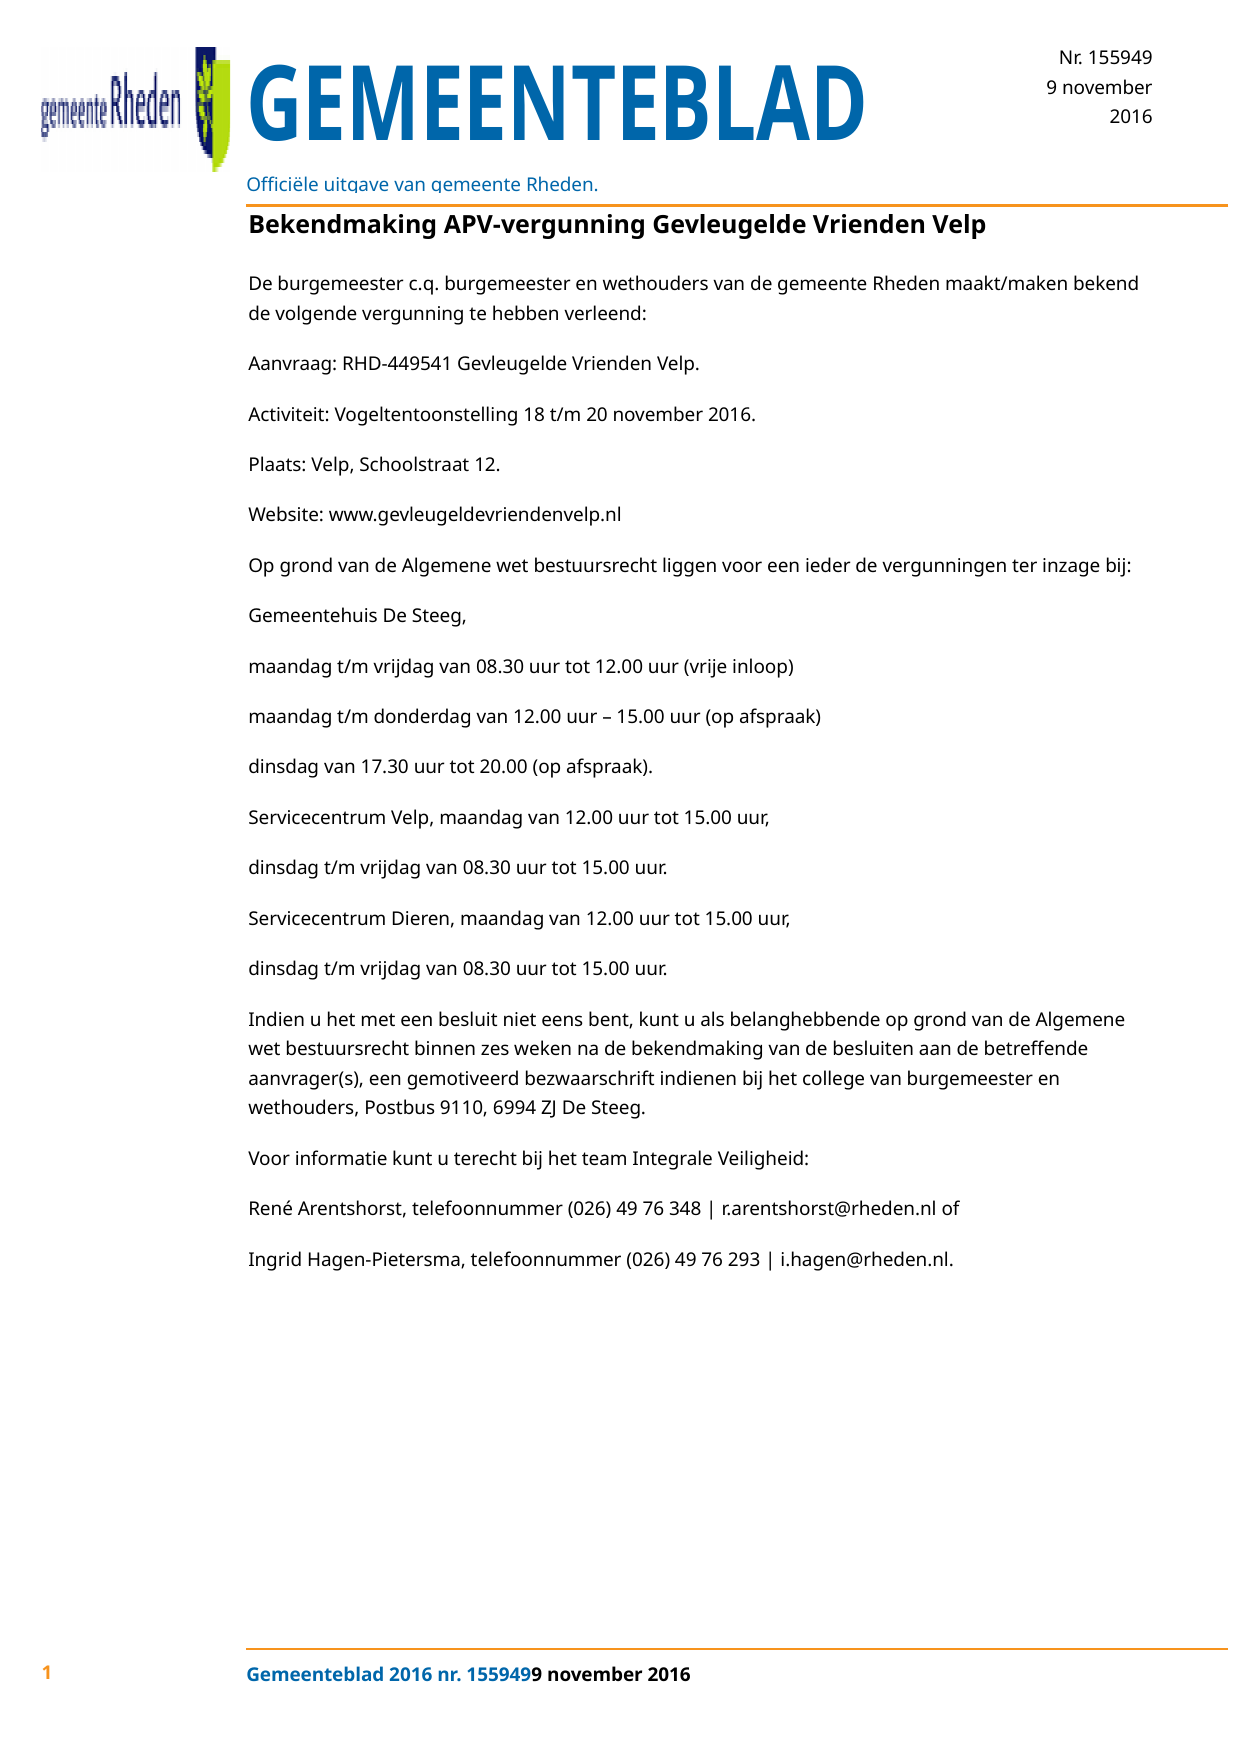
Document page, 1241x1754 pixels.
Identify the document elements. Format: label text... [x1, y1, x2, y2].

text Indien u het met een besluit niet eens bent, kunt u als belanghebbende op grond van de Algemene wet bestuursrecht binnen zes weken na de bekendmaking van de besluiten aan de betreffende aanvrager(s), een gemotiveerd bezwaarschrift indienen bij het college van burgemeester en wethouders, Postbus 9110, 6994 ZJ De Steeg. [248, 1006, 1152, 1120]
text Servicecentrum Dieren, maandag van 12.00 uur tot 15.00 uur, [248, 905, 1152, 931]
text Plaats: Velp, Schoolstraat 12. [248, 451, 1152, 477]
text dinsdag van 17.30 uur tot 20.00 (op afspraak). [248, 754, 1152, 779]
text maandag t/m vrijdag van 08.30 uur tot 12.00 uur (vrije inloop) [248, 653, 1152, 678]
text maandag t/m donderdag van 12.00 uur – 15.00 uur (op afspraak) [248, 703, 1152, 729]
text Aanvraag: RHD-449541 Gevleugelde Vrienden Velp. [248, 350, 1152, 376]
text René Arentshorst, telefoonnummer (026) 49 76 348 | r.arentshorst@rheden.nl of [248, 1195, 1152, 1221]
text Op grond van de Algemene wet bestuursrecht liggen voor een ieder de vergunningen ter inzage bij: [248, 552, 1152, 578]
text Servicecentrum Velp, maandag van 12.00 uur tot 15.00 uur, [248, 804, 1152, 830]
text dinsdag t/m vrijdag van 08.30 uur tot 15.00 uur. [248, 955, 1152, 981]
picture [41, 47, 231, 172]
text Activiteit: Vogeltentoonstelling 18 t/m 20 november 2016. [248, 401, 1152, 426]
text Voor informatie kunt u terecht bij het team Integrale Veiligheid: [248, 1145, 1152, 1171]
text dinsdag t/m vrijdag van 08.30 uur tot 15.00 uur. [248, 854, 1152, 880]
text Gemeentehuis De Steeg, [248, 602, 1152, 628]
text Website: www.gevleugeldevriendenvelp.nl [248, 502, 1152, 527]
text Ingrid Hagen-Pietersma, telefoonnummer (026) 49 76 293 | i.hagen@rheden.nl. [248, 1246, 1152, 1271]
text De burgemeester c.q. burgemeester en wethouders van de gemeente Rheden maakt/maken bekend de volgende vergunning te hebben verleend: [248, 270, 1152, 326]
text Bekendmaking APV-vergunning Gevleugelde Vrienden Velp [248, 207, 1152, 241]
